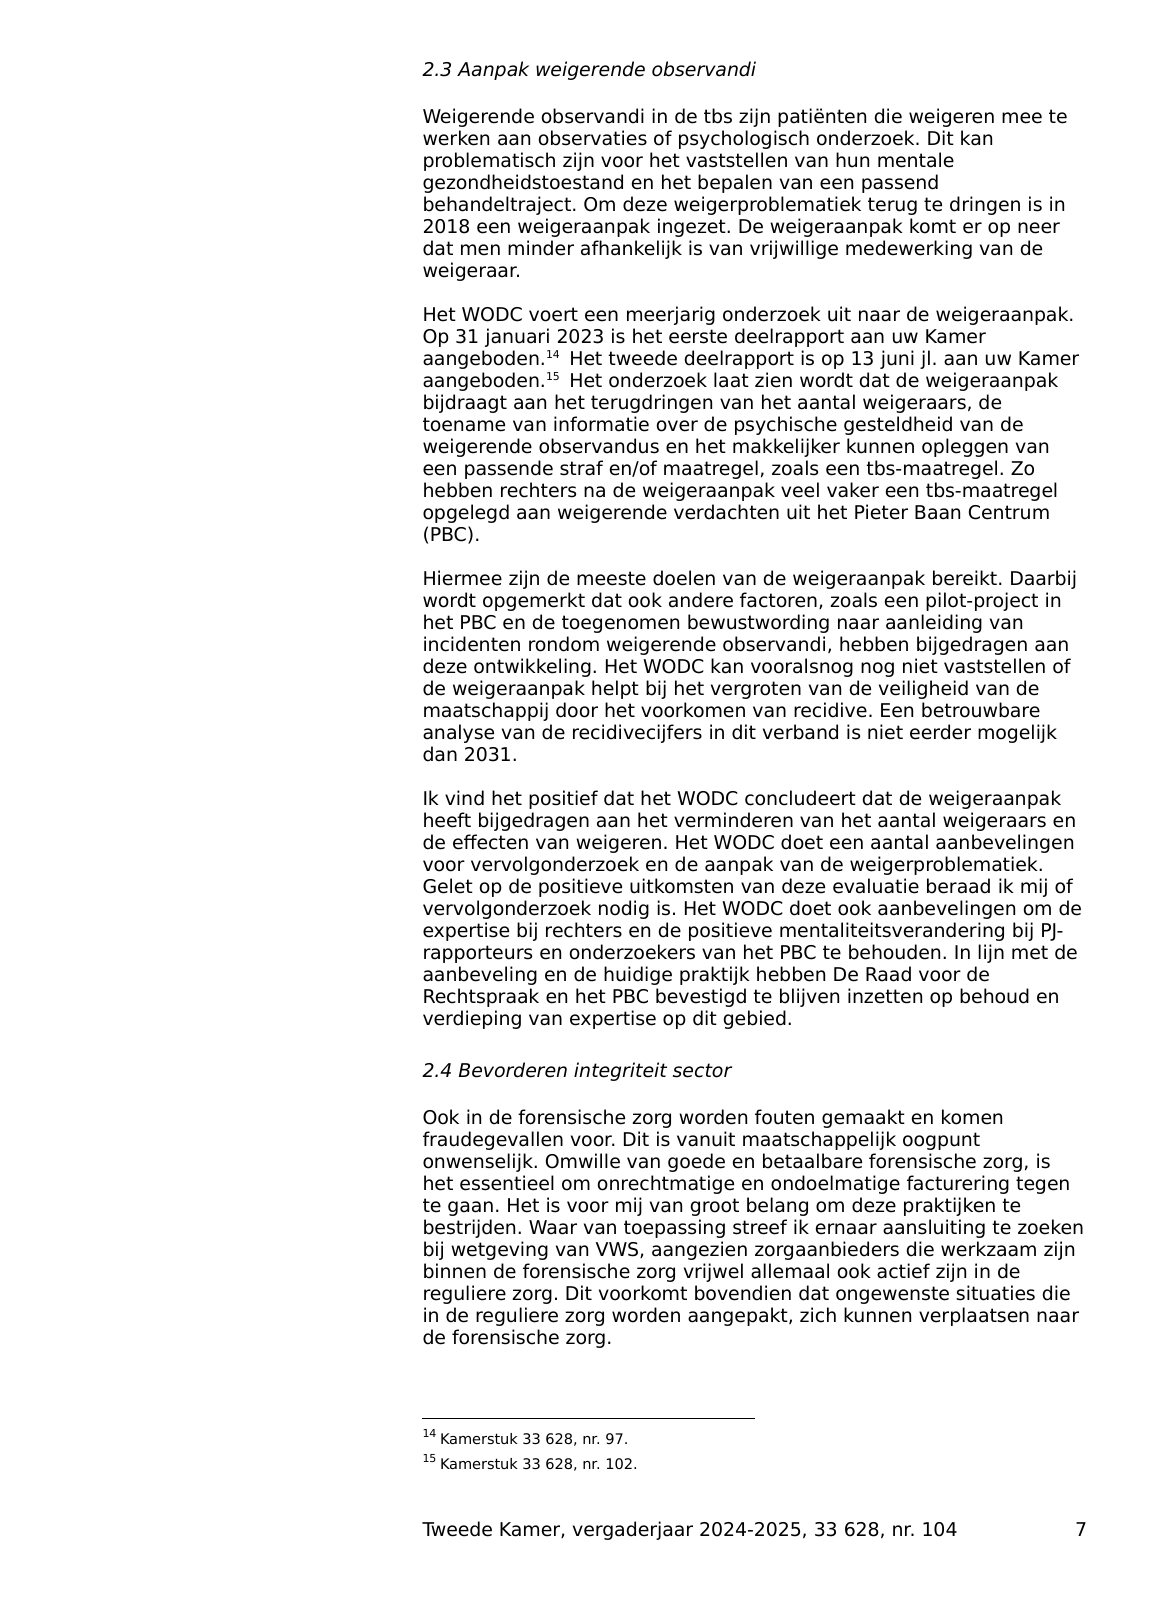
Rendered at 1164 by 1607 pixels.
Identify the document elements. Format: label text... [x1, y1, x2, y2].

text Kamerstuk 33 628, nr. 97. [422, 1427, 1087, 1449]
text Hiermee zijn de meeste doelen van de weigeraanpak bereikt. Daarbij wordt opgemerkt dat ook andere factoren, zoals een pilot-project in het PBC en de toegenomen bewustwording naar aanleiding van incidenten rondom weigerende observandi, hebben bijgedragen aan deze ontwikkeling. Het WODC kan vooralsnog nog niet vaststellen of de weigeraanpak helpt bij het vergroten van de veiligheid van de maatschappij door het voorkomen van recidive. Een betrouwbare analyse van de recidivecijfers in dit verband is niet eerder mogelijk dan 2031. [422, 568, 1087, 766]
text Ook in de forensische zorg worden fouten gemaakt en komen fraudegevallen voor. Dit is vanuit maatschappelijk oogpunt onwenselijk. Omwille van goede en betaalbare forensische zorg, is het essentieel om onrechtmatige en ondoelmatige facturering tegen te gaan. Het is voor mij van groot belang om deze praktijken te bestrijden. Waar van toepassing streef ik ernaar aansluiting te zoeken bij wetgeving van VWS, aangezien zorgaanbieders die werkzaam zijn binnen de forensische zorg vrijwel allemaal ook actief zijn in de reguliere zorg. Dit voorkomt bovendien dat ongewenste situaties die in de reguliere zorg worden aangepakt, zich kunnen verplaatsen naar de forensische zorg. [422, 1107, 1087, 1348]
subtitle 2.4 Bevorderen integriteit sector [422, 1060, 1087, 1082]
text Het WODC voert een meerjarig onderzoek uit naar de weigeraanpak. Op 31 januari 2023 is het eerste deelrapport aan uw Kamer aangeboden. Het tweede deelrapport is op 13 juni jl. aan uw Kamer aangeboden. Het onderzoek laat zien wordt dat de weigeraanpak bijdraagt aan het terugdringen van het aantal weigeraars, de toename van informatie over de psychische gesteldheid van de weigerende observandus en het makkelijker kunnen opleggen van een passende straf en/of maatregel, zoals een tbs-maatregel. Zo hebben rechters na de weigeraanpak veel vaker een tbs-maatregel opgelegd aan weigerende verdachten uit het Pieter Baan Centrum (PBC). [422, 304, 1087, 546]
subtitle 2.3 Aanpak weigerende observandi [422, 59, 1087, 81]
text Ik vind het positief dat het WODC concludeert dat de weigeraanpak heeft bijgedragen aan het verminderen van het aantal weigeraars en de effecten van weigeren. Het WODC doet een aantal aanbevelingen voor vervolgonderzoek en de aanpak van de weigerproblematiek. Gelet op de positieve uitkomsten van deze evaluatie beraad ik mij of vervolgonderzoek nodig is. Het WODC doet ook aanbevelingen om de expertise bij rechters en de positieve mentaliteitsverandering bij PJ-rapporteurs en onderzoekers van het PBC te behouden. In lijn met de aanbeveling en de huidige praktijk hebben De Raad voor de Rechtspraak en het PBC bevestigd te blijven inzetten op behoud en verdieping van expertise op dit gebied. [422, 788, 1087, 1030]
text Kamerstuk 33 628, nr. 102. [422, 1452, 1087, 1474]
text Weigerende observandi in de tbs zijn patiënten die weigeren mee te werken aan observaties of psychologisch onderzoek. Dit kan problematisch zijn voor het vaststellen van hun mentale gezondheidstoestand en het bepalen van een passend behandeltraject. Om deze weigerproblematiek terug te dringen is in 2018 een weigeraanpak ingezet. De weigeraanpak komt er op neer dat men minder afhankelijk is van vrijwillige medewerking van de weigeraar. [422, 106, 1087, 282]
